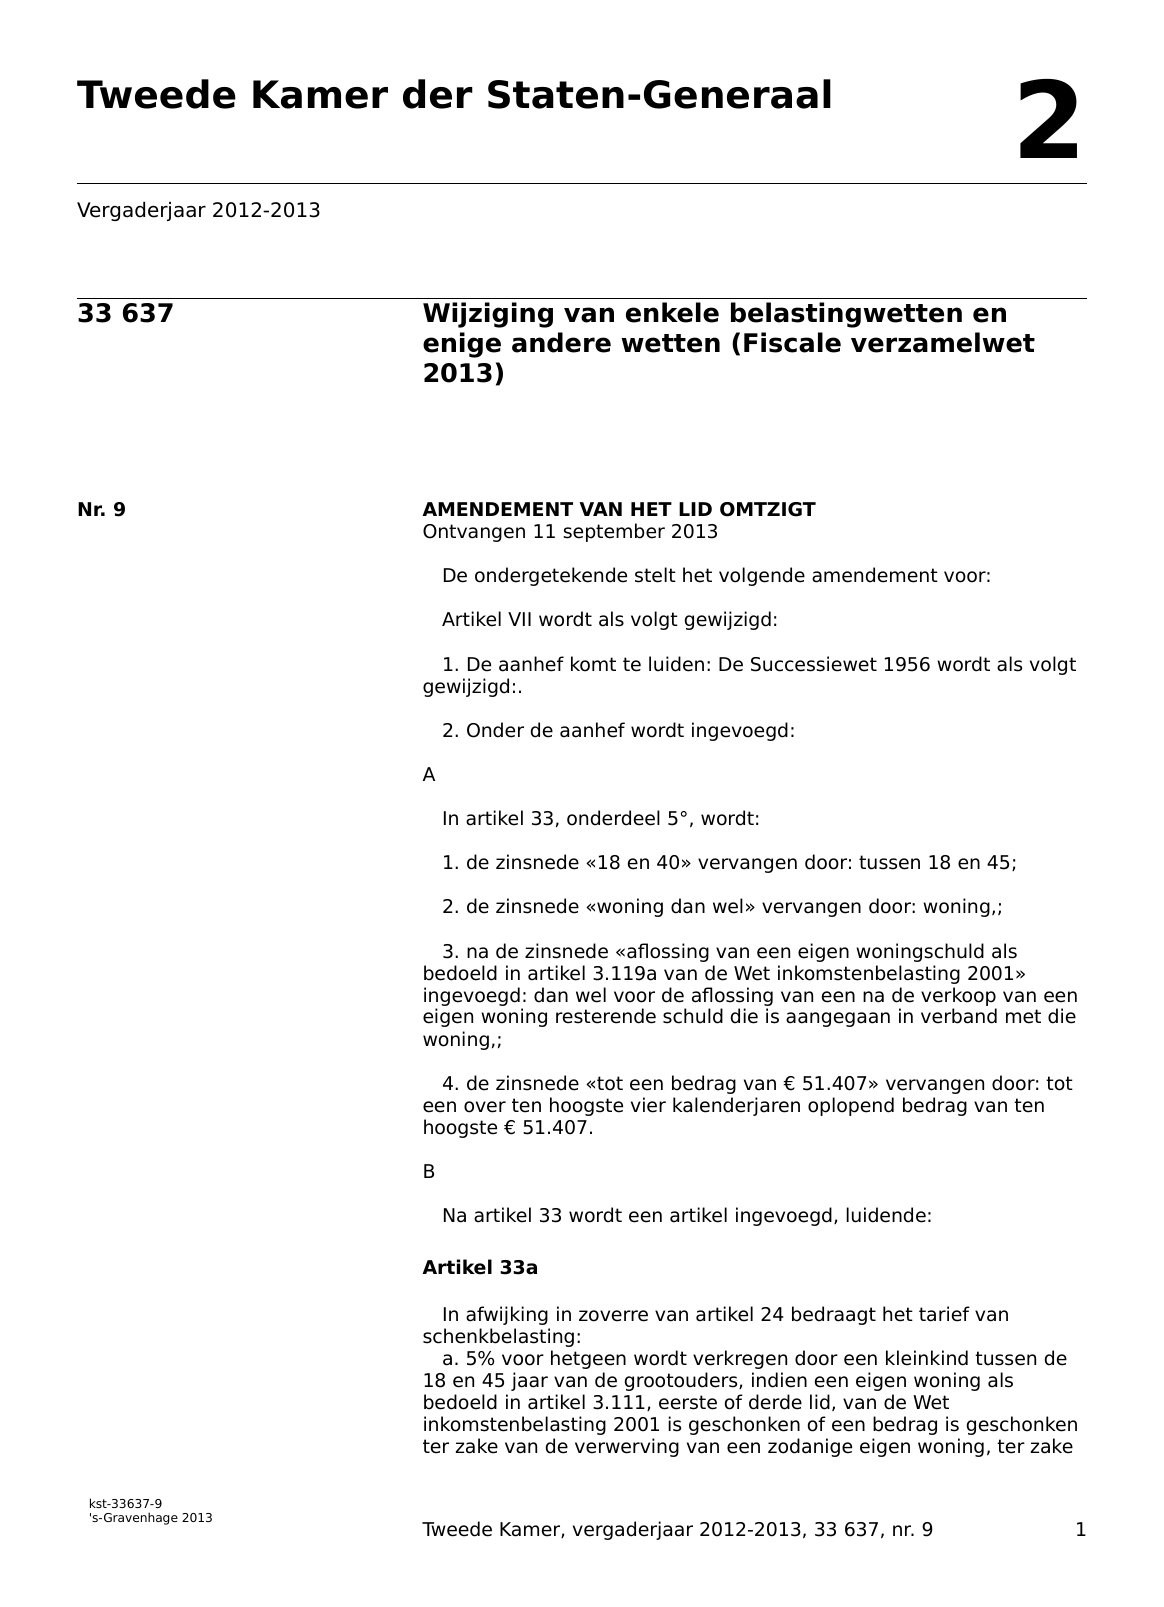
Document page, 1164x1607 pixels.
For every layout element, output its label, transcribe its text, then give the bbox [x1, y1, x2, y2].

text 's-Gravenhage 2013 [88, 1511, 323, 1525]
text kst-33637-9 [88, 1497, 323, 1511]
text Ontvangen 11 september 2013 [422, 521, 1087, 543]
text 1. de zinsnede «18 en 40» vervangen door: tussen 18 en 45; [422, 852, 1087, 874]
text Na artikel 33 wordt een artikel ingevoegd, luidende: [422, 1205, 1087, 1227]
text In artikel 33, onderdeel 5°, wordt: [422, 808, 1087, 830]
text De ondergetekende stelt het volgende amendement voor: [422, 565, 1087, 587]
subtitle 33 637 Wijziging van enkele belastingwetten en enige andere wetten (Fiscale verzamelwet 2013) [77, 299, 1087, 388]
table_header 2 [886, 59, 1087, 183]
text 2. de zinsnede «woning dan wel» vervangen door: woning,; [422, 896, 1087, 918]
table_header Tweede Kamer der Staten-Generaal [77, 59, 886, 183]
text 4. de zinsnede «tot een bedrag van € 51.407» vervangen door: tot een over ten hoogste vier kalenderjaren oplopend bedrag van ten hoogste € 51.407. [422, 1073, 1087, 1138]
subtitle Nr. 9 AMENDEMENT VAN HET LID OMTZIGT [77, 499, 1087, 521]
text In afwijking in zoverre van artikel 24 bedraagt het tarief van schenkbelasting: [422, 1304, 1087, 1348]
table_cell Vergaderjaar 2012-2013 [77, 184, 1087, 298]
text a. 5% voor hetgeen wordt verkregen door een kleinkind tussen de 18 en 45 jaar van de grootouders, indien een eigen woning als bedoeld in artikel 3.111, eerste of derde lid, van de Wet inkomstenbelasting 2001 is geschonken of een bedrag is geschonken ter zake van de verwerving van een zodanige eigen woning, ter zake [422, 1348, 1087, 1458]
subtitle Artikel 33a [422, 1257, 1087, 1279]
text 3. na de zinsnede «aflossing van een eigen woningschuld als bedoeld in artikel 3.119a van de Wet inkomstenbelasting 2001» ingevoegd: dan wel voor de aflossing van een na de verkoop van een eigen woning resterende schuld die is aangegaan in verband met die woning,; [422, 941, 1087, 1050]
text B [422, 1161, 1087, 1183]
text 2. Onder de aanhef wordt ingevoegd: [422, 720, 1087, 742]
text 1. De aanhef komt te luiden: De Successiewet 1956 wordt als volgt gewijzigd:. [422, 653, 1087, 697]
text Artikel VII wordt als volgt gewijzigd: [422, 609, 1087, 631]
text A [422, 764, 1087, 786]
